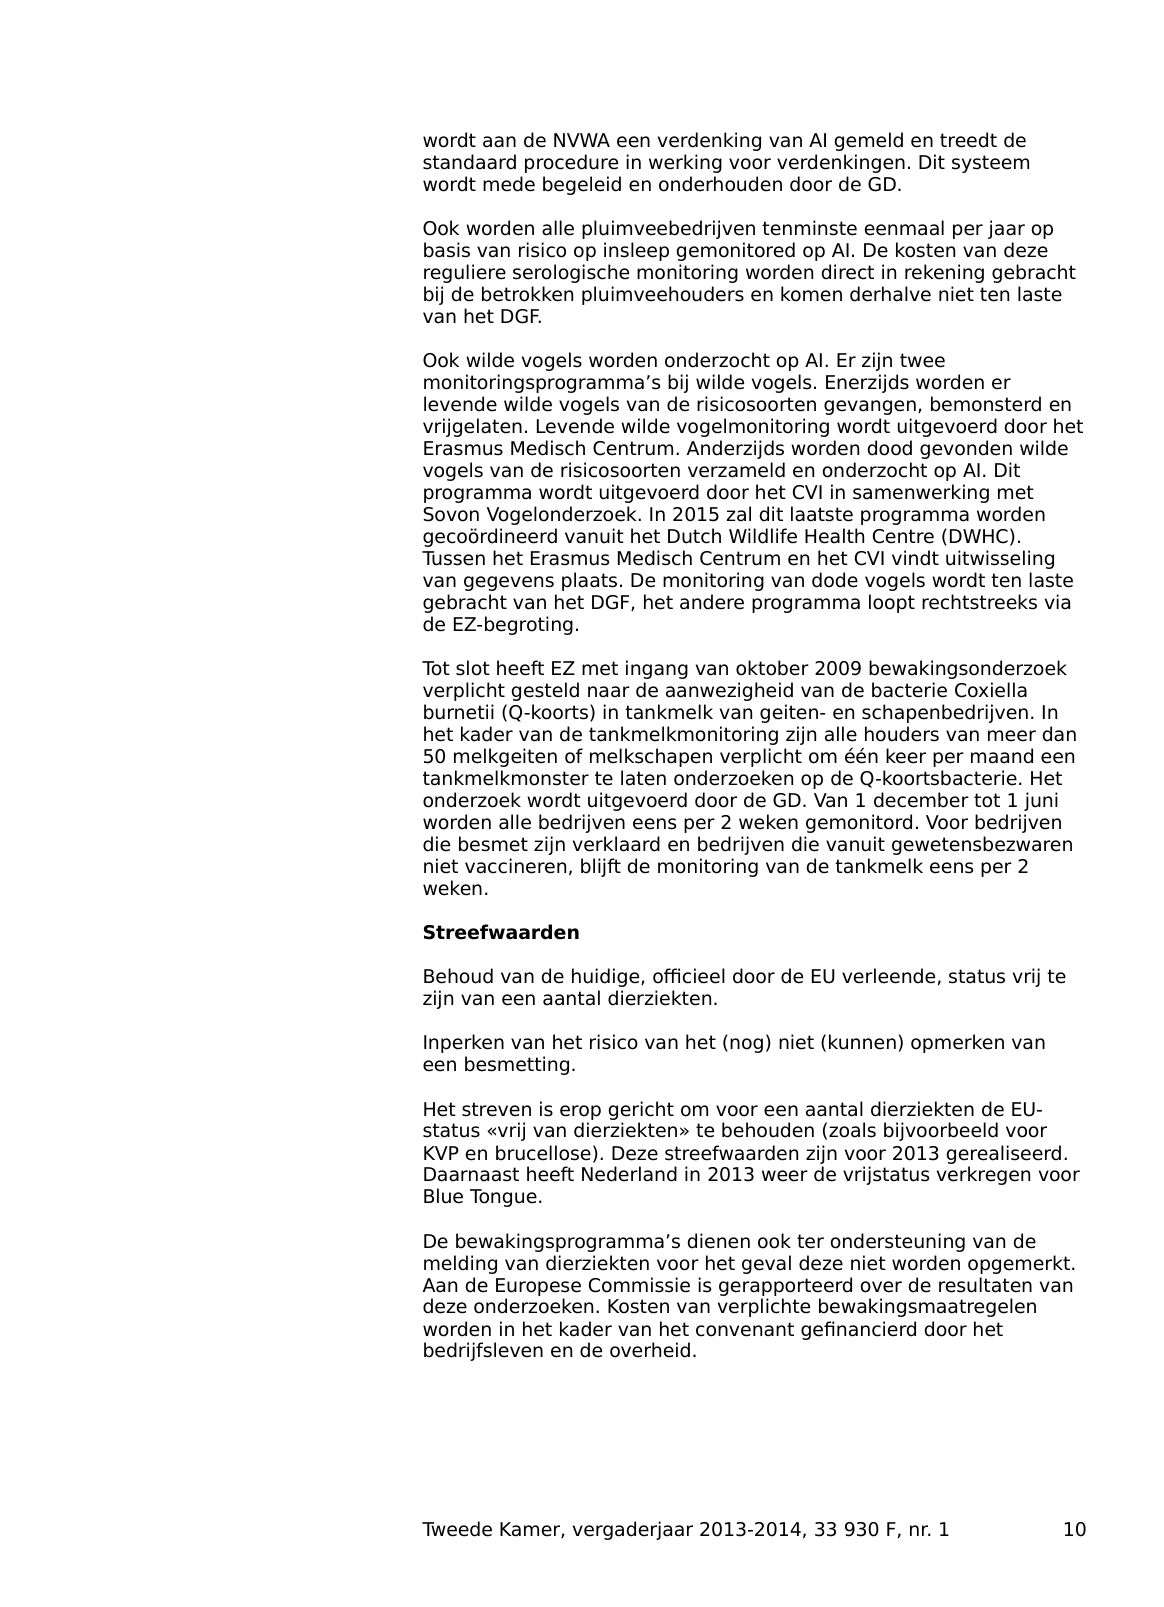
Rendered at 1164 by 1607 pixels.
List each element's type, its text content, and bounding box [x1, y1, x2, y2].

subtitle Streefwaarden [422, 922, 1087, 944]
text Inperken van het risico van het (nog) niet (kunnen) opmerken van een besmetting. [422, 1032, 1087, 1076]
text Behoud van de huidige, officieel door de EU verleende, status vrij te zijn van een aantal dierziekten. [422, 966, 1087, 1010]
text De bewakingsprogramma’s dienen ook ter ondersteuning van de melding van dierziekten voor het geval deze niet worden opgemerkt. Aan de Europese Commissie is gerapporteerd over de resultaten van deze onderzoeken. Kosten van verplichte bewakingsmaatregelen worden in het kader van het convenant gefinancierd door het bedrijfsleven en de overheid. [422, 1231, 1087, 1362]
text wordt aan de NVWA een verdenking van AI gemeld en treedt de standaard procedure in werking voor verdenkingen. Dit systeem wordt mede begeleid en onderhouden door de GD. [422, 130, 1087, 196]
text Ook wilde vogels worden onderzocht op AI. Er zijn twee monitoringsprogramma’s bij wilde vogels. Enerzijds worden er levende wilde vogels van de risicosoorten gevangen, bemonsterd en vrijgelaten. Levende wilde vogelmonitoring wordt uitgevoerd door het Erasmus Medisch Centrum. Anderzijds worden dood gevonden wilde vogels van de risicosoorten verzameld en onderzocht op AI. Dit programma wordt uitgevoerd door het CVI in samenwerking met Sovon Vogelonderzoek. In 2015 zal dit laatste programma worden gecoördineerd vanuit het Dutch Wildlife Health Centre (DWHC). Tussen het Erasmus Medisch Centrum en het CVI vindt uitwisseling van gegevens plaats. De monitoring van dode vogels wordt ten laste gebracht van het DGF, het andere programma loopt rechtstreeks via de EZ-begroting. [422, 350, 1087, 636]
text Het streven is erop gericht om voor een aantal dierziekten de EU-status «vrij van dierziekten» te behouden (zoals bijvoorbeeld voor KVP en brucellose). Deze streefwaarden zijn voor 2013 gerealiseerd. Daarnaast heeft Nederland in 2013 weer de vrijstatus verkregen voor Blue Tongue. [422, 1098, 1087, 1208]
text Ook worden alle pluimveebedrijven tenminste eenmaal per jaar op basis van risico op insleep gemonitored op AI. De kosten van deze reguliere serologische monitoring worden direct in rekening gebracht bij de betrokken pluimveehouders en komen derhalve niet ten laste van het DGF. [422, 218, 1087, 328]
text Tot slot heeft EZ met ingang van oktober 2009 bewakingsonderzoek verplicht gesteld naar de aanwezigheid van de bacterie Coxiella burnetii (Q-koorts) in tankmelk van geiten- en schapenbedrijven. In het kader van de tankmelkmonitoring zijn alle houders van meer dan 50 melkgeiten of melkschapen verplicht om één keer per maand een tankmelkmonster te laten onderzoeken op de Q-koortsbacterie. Het onderzoek wordt uitgevoerd door de GD. Van 1 december tot 1 juni worden alle bedrijven eens per 2 weken gemonitord. Voor bedrijven die besmet zijn verklaard en bedrijven die vanuit gewetensbezwaren niet vaccineren, blijft de monitoring van de tankmelk eens per 2 weken. [422, 658, 1087, 900]
